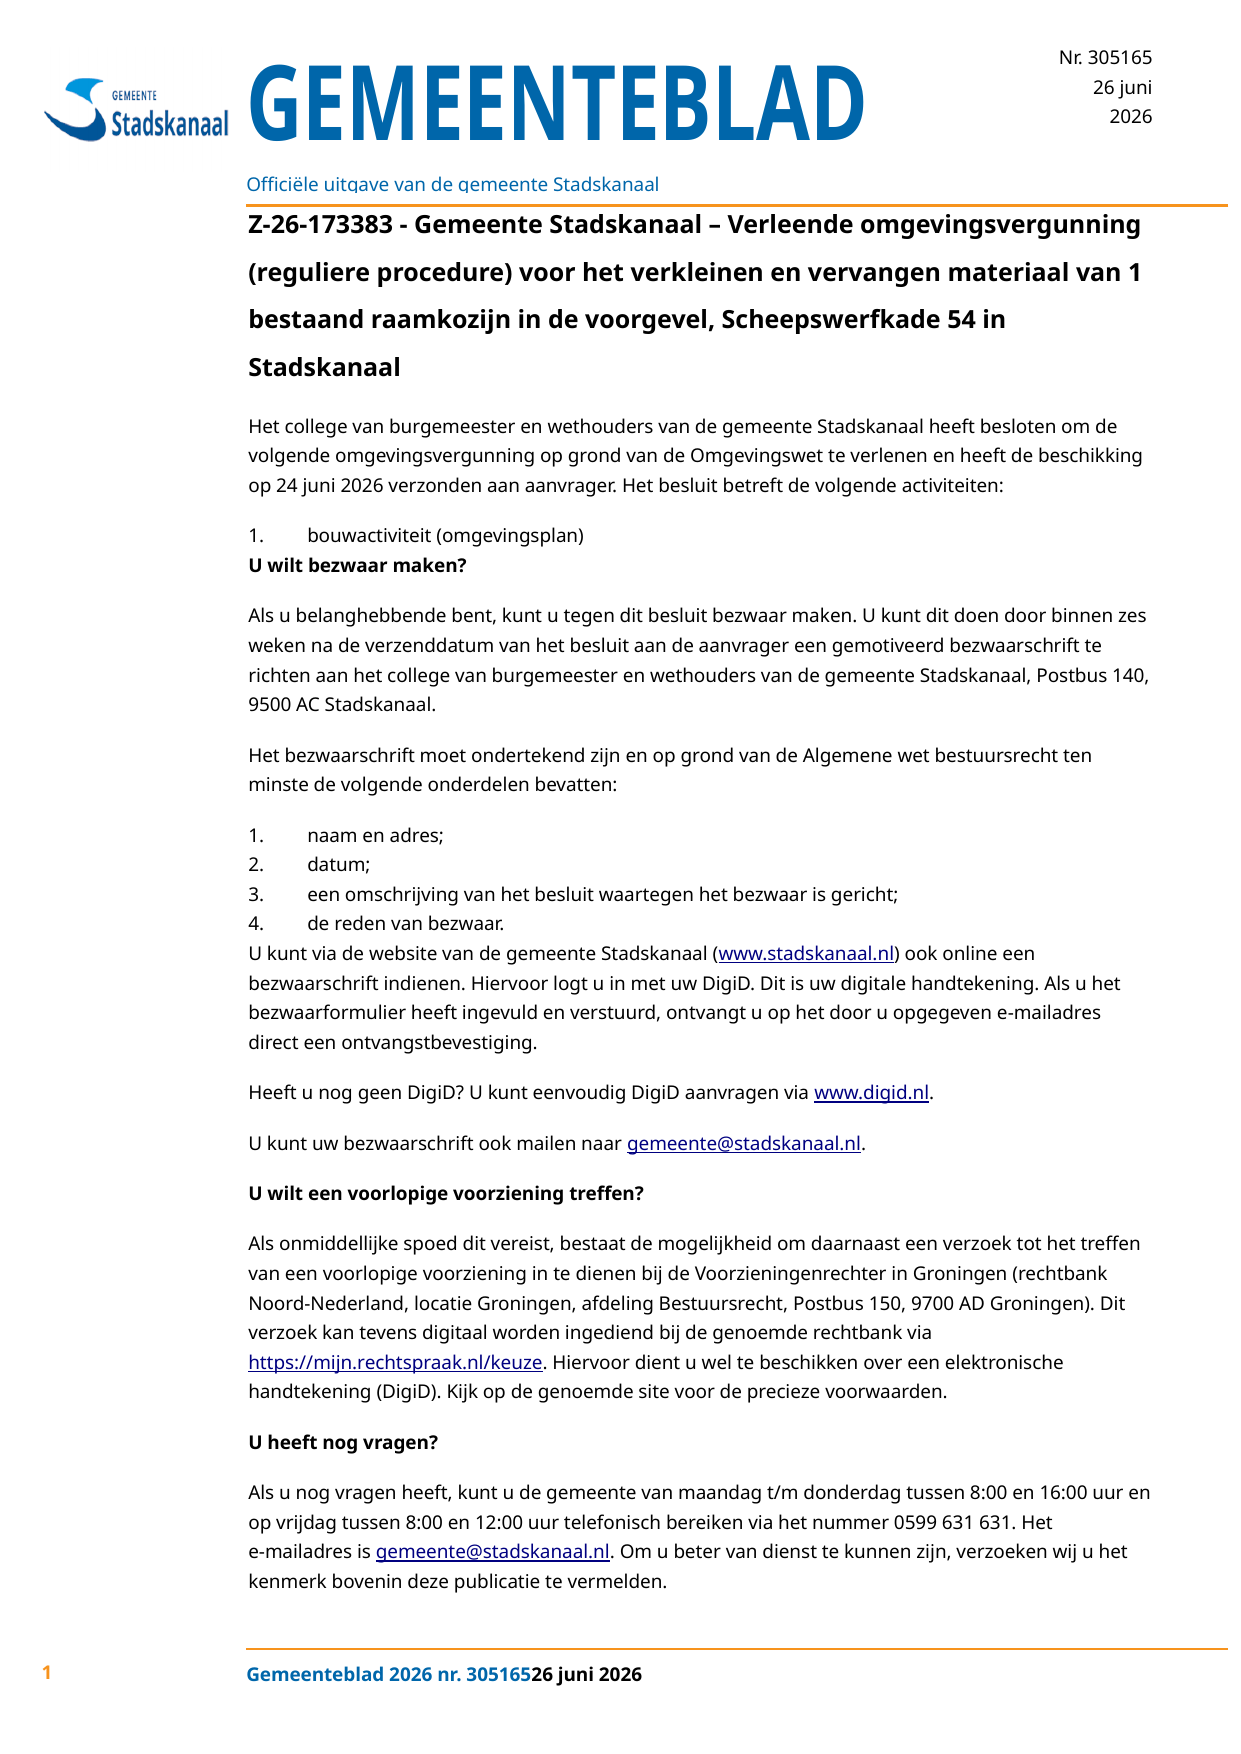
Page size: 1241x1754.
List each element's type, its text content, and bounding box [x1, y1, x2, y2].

picture [41, 47, 231, 172]
list de reden van bezwaar. [248, 911, 1152, 936]
text U wilt bezwaar maken? [248, 552, 1152, 578]
text Z-26-173383 - Gemeente Stadskanaal – Verleende omgevingsvergunning (reguliere procedure) voor het verkleinen en vervangen materiaal van 1 bestaand raamkozijn in de voorgevel, Scheepswerfkade 54 in Stadskanaal [248, 207, 1152, 384]
text U kunt uw bezwaarschrift ook mailen naar gemeente@stadskanaal.nl. [248, 1130, 1152, 1156]
text Het bezwaarschrift moet ondertekend zijn en op grond van de Algemene wet bestuursrecht ten minste de volgende onderdelen bevatten: [248, 742, 1152, 797]
text Als u belanghebbende bent, kunt u tegen dit besluit bezwaar maken. U kunt dit doen door binnen zes weken na de verzenddatum van het besluit aan de aanvrager een gemotiveerd bezwaarschrift te richten aan het college van burgemeester en wethouders van de gemeente Stadskanaal, Postbus 140, 9500 AC Stadskanaal. [248, 603, 1152, 717]
text Als u nog vragen heeft, kunt u de gemeente van maandag t/m donderdag tussen 8:00 en 16:00 uur en op vrijdag tussen 8:00 en 12:00 uur telefonisch bereiken via het nummer 0599 631 631. Het e‑mailadres is gemeente@stadskanaal.nl. Om u beter van dienst te kunnen zijn, verzoeken wij u het kenmerk bovenin deze publicatie te vermelden. [248, 1479, 1152, 1594]
list bouwactiviteit (omgevingsplan) [248, 523, 1152, 548]
text Het college van burgemeester en wethouders van de gemeente Stadskanaal heeft besloten om de volgende omgevingsvergunning op grond van de Omgevingswet te verlenen en heeft de beschikking op 24 juni 2026 verzonden aan aanvrager. Het besluit betreft de volgende activiteiten: [248, 413, 1152, 498]
text U heeft nog vragen? [248, 1429, 1152, 1455]
text U kunt via de website van de gemeente Stadskanaal (www.stadskanaal.nl) ook online een bezwaarschrift indienen. Hiervoor logt u in met uw DigiD. Dit is uw digitale handtekening. Als u het bezwaarformulier heeft ingevuld en verstuurd, ontvangt u op het door u opgegeven e‑mailadres direct een ontvangstbevestiging. [248, 940, 1152, 1055]
list datum; [248, 851, 1152, 877]
text Als onmiddellijke spoed dit vereist, bestaat de mogelijkheid om daarnaast een verzoek tot het treffen van een voorlopige voorziening in te dienen bij de Voorzieningenrechter in Groningen (rechtbank Noord-Nederland, locatie Groningen, afdeling Bestuursrecht, Postbus 150, 9700 AD Groningen). Dit verzoek kan tevens digitaal worden ingediend bij de genoemde rechtbank via https://mijn.rechtspraak.nl/keuze. Hiervoor dient u wel te beschikken over een elektronische handtekening (DigiD). Kijk op de genoemde site voor de precieze voorwaarden. [248, 1231, 1152, 1404]
text Heeft u nog geen DigiD? U kunt eenvoudig DigiD aanvragen via www.digid.nl. [248, 1079, 1152, 1105]
list naam en adres; [248, 822, 1152, 848]
text U wilt een voorlopige voorziening treffen? [248, 1180, 1152, 1206]
list een omschrijving van het besluit waartegen het bezwaar is gericht; [248, 881, 1152, 907]
